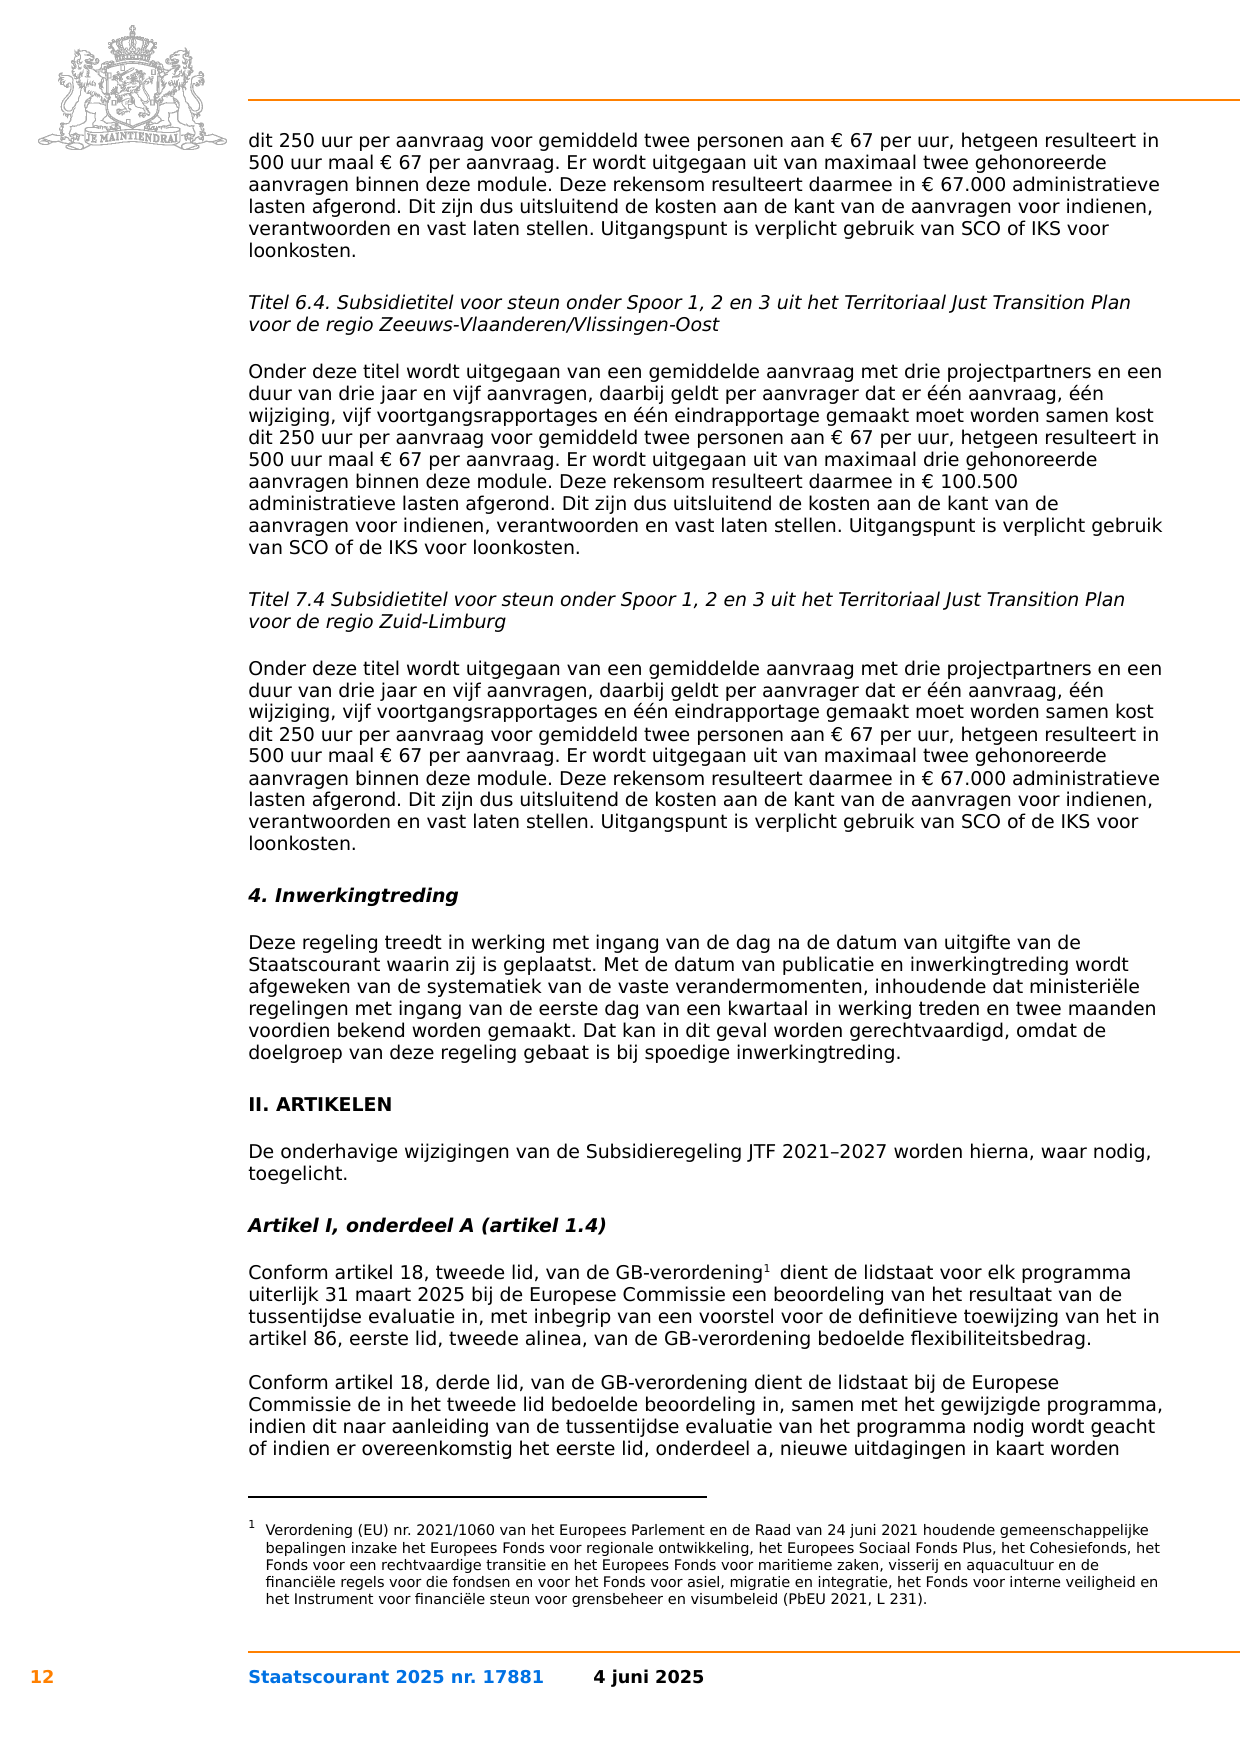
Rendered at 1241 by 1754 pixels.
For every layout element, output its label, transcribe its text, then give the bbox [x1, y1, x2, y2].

text Conform artikel 18, derde lid, van de GB-verordening dient de lidstaat bij de Europese Commissie de in het tweede lid bedoelde beoordeling in, samen met het gewijzigde programma, indien dit naar aanleiding van de tussentijdse evaluatie van het programma nodig wordt geacht of indien er overeenkomstig het eerste lid, onderdeel a, nieuwe uitdagingen in kaart worden [248, 1372, 1163, 1460]
text Onder deze titel wordt uitgegaan van een gemiddelde aanvraag met drie projectpartners en een duur van drie jaar en vijf aanvragen, daarbij geldt per aanvrager dat er één aanvraag, één wijziging, vijf voortgangsrapportages en één eindrapportage gemaakt moet worden samen kost dit 250 uur per aanvraag voor gemiddeld twee personen aan € 67 per uur, hetgeen resulteert in 500 uur maal € 67 per aanvraag. Er wordt uitgegaan uit van maximaal drie gehonoreerde aanvragen binnen deze module. Deze rekensom resulteert daarmee in € 100.500 administratieve lasten afgerond. Dit zijn dus uitsluitend de kosten aan de kant van de aanvragen voor indienen, verantwoorden en vast laten stellen. Uitgangspunt is verplicht gebruik van SCO of de IKS voor loonkosten. [248, 361, 1163, 558]
text De onderhavige wijzigingen van de Subsidieregeling JTF 2021–2027 worden hierna, waar nodig, toegelicht. [248, 1141, 1163, 1185]
text Onder deze titel wordt uitgegaan van een gemiddelde aanvraag met drie projectpartners en een duur van drie jaar en vijf aanvragen, daarbij geldt per aanvrager dat er één aanvraag, één wijziging, vijf voortgangsrapportages en één eindrapportage gemaakt moet worden samen kost dit 250 uur per aanvraag voor gemiddeld twee personen aan € 67 per uur, hetgeen resulteert in 500 uur maal € 67 per aanvraag. Er wordt uitgegaan uit van maximaal twee gehonoreerde aanvragen binnen deze module. Deze rekensom resulteert daarmee in € 67.000 administratieve lasten afgerond. Dit zijn dus uitsluitend de kosten aan de kant van de aanvragen voor indienen, verantwoorden en vast laten stellen. Uitgangspunt is verplicht gebruik van SCO of de IKS voor loonkosten. [248, 657, 1163, 855]
picture [38, 25, 227, 150]
subtitle Artikel I, onderdeel A (artikel 1.4) [248, 1215, 1163, 1237]
text dit 250 uur per aanvraag voor gemiddeld twee personen aan € 67 per uur, hetgeen resulteert in 500 uur maal € 67 per aanvraag. Er wordt uitgegaan uit van maximaal twee gehonoreerde aanvragen binnen deze module. Deze rekensom resulteert daarmee in € 67.000 administratieve lasten afgerond. Dit zijn dus uitsluitend de kosten aan de kant van de aanvragen voor indienen, verantwoorden en vast laten stellen. Uitgangspunt is verplicht gebruik van SCO of IKS voor loonkosten. [248, 130, 1163, 262]
subtitle 4. Inwerkingtreding [248, 885, 1163, 907]
text Verordening (EU) nr. 2021/1060 van het Europees Parlement en de Raad van 24 juni 2021 houdende gemeenschappelijke bepalingen inzake het Europees Fonds voor regionale ontwikkeling, het Europees Sociaal Fonds Plus, het Cohesiefonds, het Fonds voor een rechtvaardige transitie en het Europees Fonds voor maritieme zaken, visserij en aquacultuur en de financiële regels voor die fondsen en voor het Fonds voor asiel, migratie en integratie, het Fonds voor interne veiligheid en het Instrument voor financiële steun voor grensbeheer en visumbeleid (PbEU 2021, L 231). [248, 1518, 1163, 1608]
subtitle Titel 6.4. Subsidietitel voor steun onder Spoor 1, 2 en 3 uit het Territoriaal Just Transition Plan voor de regio Zeeuws-Vlaanderen/Vlissingen-Oost [248, 292, 1163, 336]
subtitle Titel 7.4 Subsidietitel voor steun onder Spoor 1, 2 en 3 uit het Territoriaal Just Transition Plan voor de regio Zuid-Limburg [248, 588, 1163, 632]
subtitle II. ARTIKELEN [248, 1094, 1163, 1116]
text Conform artikel 18, tweede lid, van de GB-verordening dient de lidstaat voor elk programma uiterlijk 31 maart 2025 bij de Europese Commissie een beoordeling van het resultaat van de tussentijdse evaluatie in, met inbegrip van een voorstel voor de definitieve toewijzing van het in artikel 86, eerste lid, tweede alinea, van de GB-verordening bedoelde flexibiliteitsbedrag. [248, 1262, 1163, 1350]
text Deze regeling treedt in werking met ingang van de dag na de datum van uitgifte van de Staatscourant waarin zij is geplaatst. Met de datum van publicatie en inwerkingtreding wordt afgeweken van de systematiek van de vaste verandermomenten, inhoudende dat ministeriële regelingen met ingang van de eerste dag van een kwartaal in werking treden en twee maanden voordien bekend worden gemaakt. Dat kan in dit geval worden gerechtvaardigd, omdat de doelgroep van deze regeling gebaat is bij spoedige inwerkingtreding. [248, 932, 1163, 1064]
